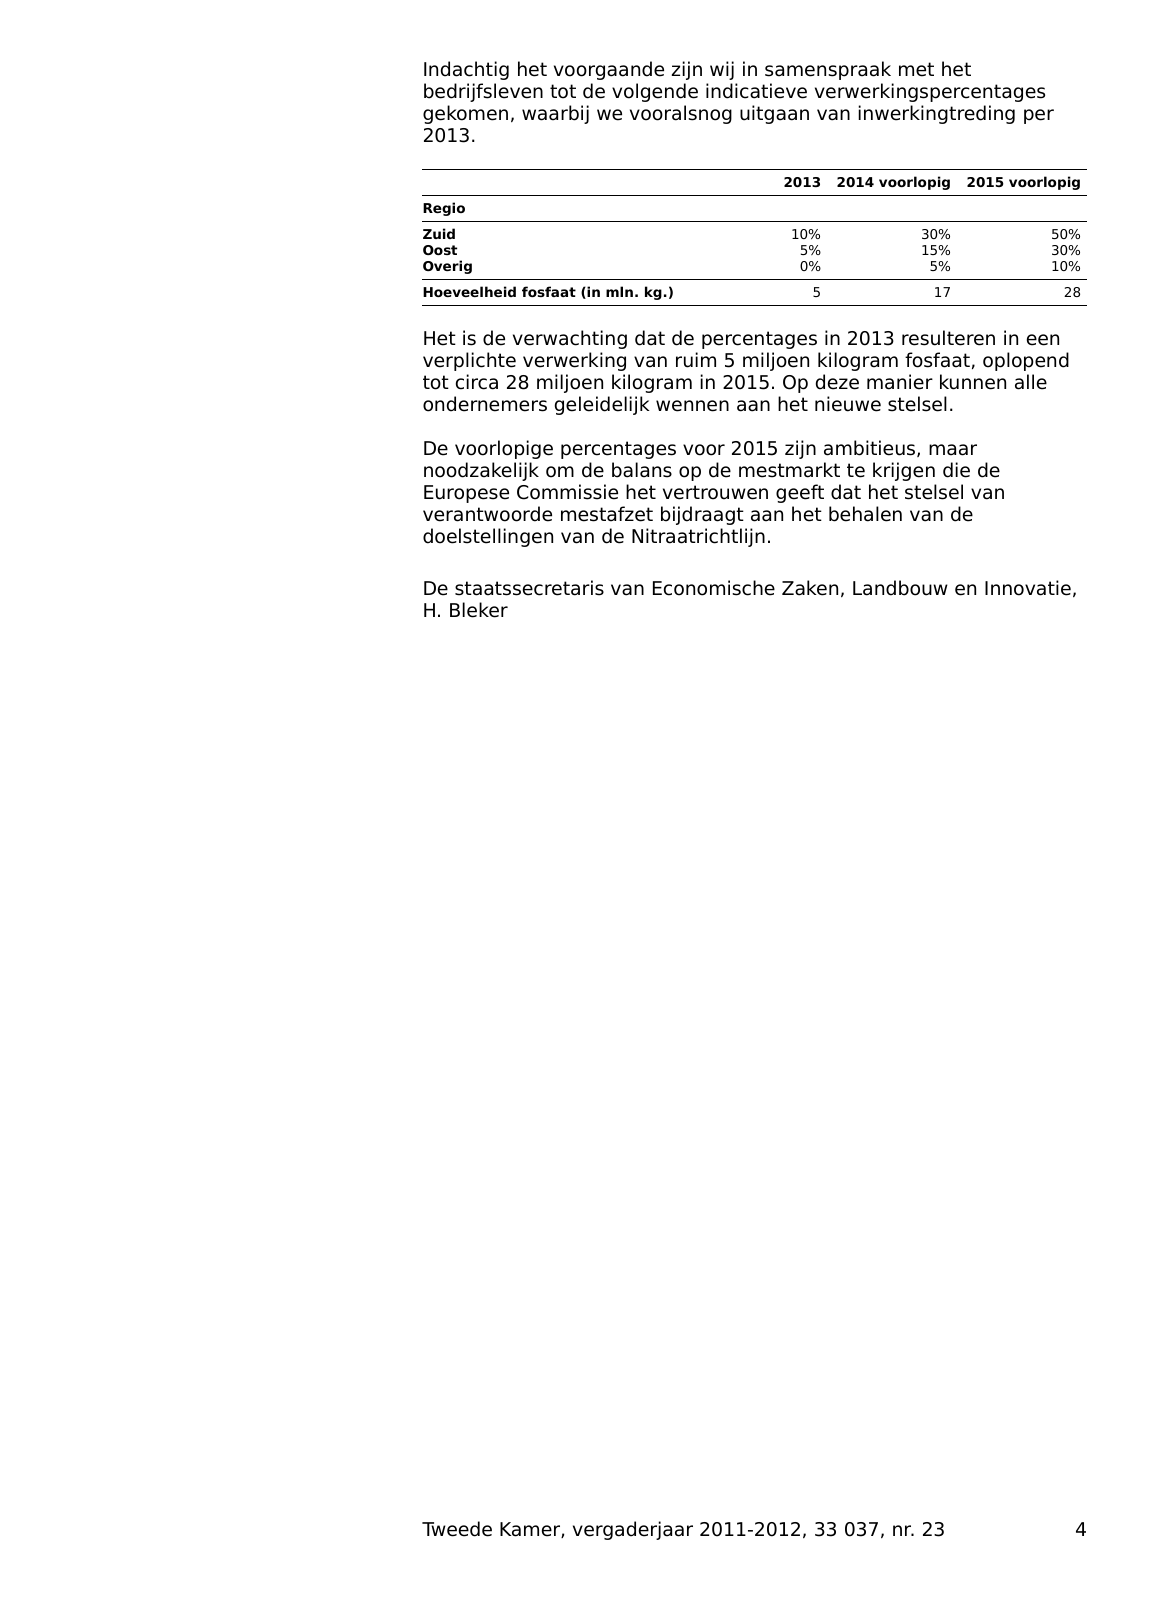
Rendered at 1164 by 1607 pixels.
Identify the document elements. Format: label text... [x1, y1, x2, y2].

table_cell 28 [957, 280, 1087, 305]
table_cell [827, 196, 957, 221]
table_header 2014 voorlopig [827, 170, 957, 195]
table_header 2015 voorlopig [957, 170, 1087, 195]
table_cell 10% [957, 258, 1087, 279]
table_cell 5% [827, 258, 957, 279]
table_cell Hoeveelheid fosfaat (in mln. kg.) [422, 280, 738, 305]
text Indachtig het voorgaande zijn wij in samenspraak met het bedrijfsleven tot de volgende indicatieve verwerkingspercentages gekomen, waarbij we vooralsnog uitgaan van inwerkingtreding per 2013. [422, 59, 1087, 147]
table_cell 10% [738, 222, 827, 243]
table_cell 30% [957, 243, 1087, 258]
table_cell 5 [738, 280, 827, 305]
table_cell [957, 196, 1087, 221]
table_cell 30% [827, 222, 957, 243]
table_header 2013 [738, 170, 827, 195]
text De staatssecretaris van Economische Zaken, Landbouw en Innovatie, H. Bleker [422, 578, 1087, 622]
table_cell 17 [827, 280, 957, 305]
table_cell 15% [827, 243, 957, 258]
table_header [422, 170, 738, 195]
text De voorlopige percentages voor 2015 zijn ambitieus, maar noodzakelijk om de balans op de mestmarkt te krijgen die de Europese Commissie het vertrouwen geeft dat het stelsel van verantwoorde mestafzet bijdraagt aan het behalen van de doelstellingen van de Nitraatrichtlijn. [422, 438, 1087, 548]
table_cell 0% [738, 258, 827, 279]
table_cell 5% [738, 243, 827, 258]
text Het is de verwachting dat de percentages in 2013 resulteren in een verplichte verwerking van ruim 5 miljoen kilogram fosfaat, oplopend tot circa 28 miljoen kilogram in 2015. Op deze manier kunnen alle ondernemers geleidelijk wennen aan het nieuwe stelsel. [422, 328, 1087, 416]
table_cell Regio [422, 196, 738, 221]
table_cell Oost [422, 243, 738, 258]
table_cell Zuid [422, 222, 738, 243]
table_cell Overig [422, 258, 738, 279]
table_cell 50% [957, 222, 1087, 243]
table_cell [738, 196, 827, 221]
